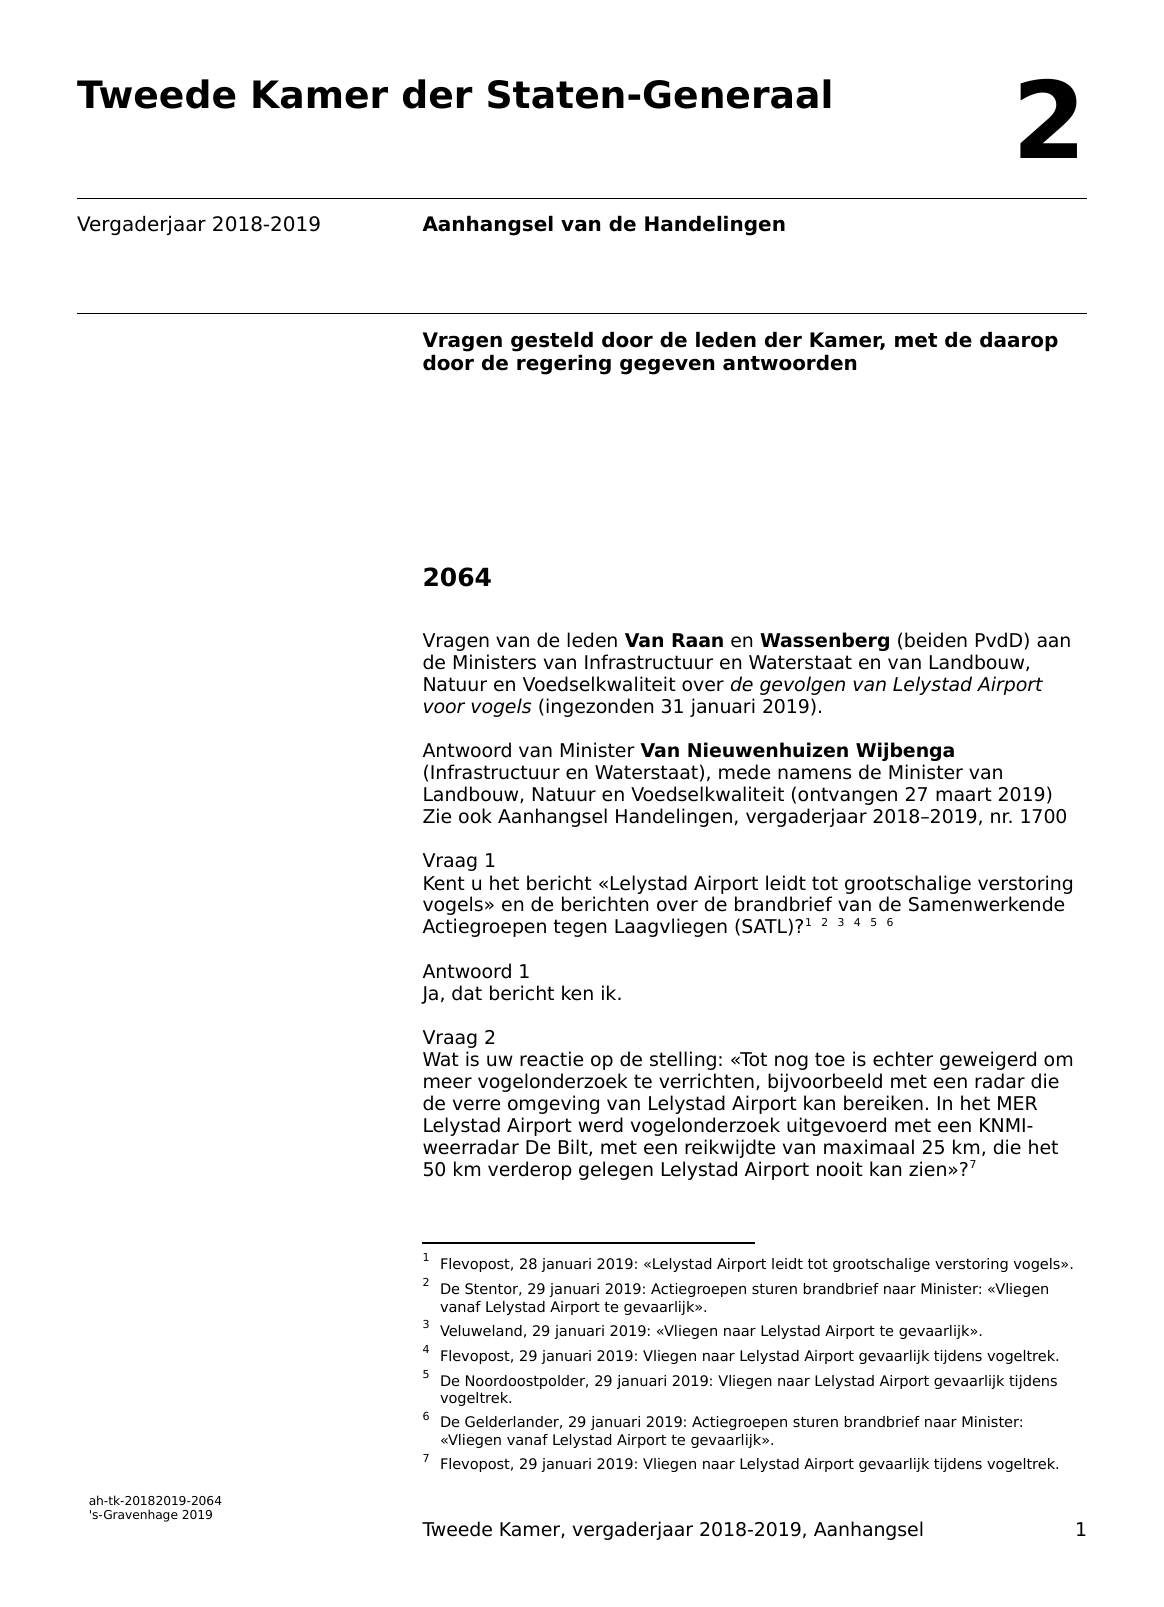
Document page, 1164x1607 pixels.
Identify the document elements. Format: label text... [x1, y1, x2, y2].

text Vraag 1 [422, 850, 1087, 872]
table_header Tweede Kamer der Staten-Generaal [77, 59, 886, 198]
text Flevopost, 29 januari 2019: Vliegen naar Lelystad Airport gevaarlijk tijdens vogeltrek. [422, 1452, 1087, 1474]
text Kent u het bericht «Lelystad Airport leidt tot grootschalige verstoring vogels» en de berichten over de brandbrief van de Samenwerkende Actiegroepen tegen Laagvliegen (SATL)? [422, 872, 1087, 938]
text Antwoord 1 [422, 961, 1087, 982]
text Vragen van de leden Van Raan en Wassenberg (beiden PvdD) aan de Ministers van Infrastructuur en Waterstaat en van Landbouw, Natuur en Voedselkwaliteit over de gevolgen van Lelystad Airport voor vogels (ingezonden 31 januari 2019). [422, 630, 1087, 718]
table_cell [77, 314, 422, 375]
text ah-tk-20182019-2064 [88, 1494, 323, 1508]
text De Stentor, 29 januari 2019: Actiegroepen sturen brandbrief naar Minister: «Vliegen vanaf Lelystad Airport te gevaarlijk». [422, 1277, 1087, 1316]
text Flevopost, 29 januari 2019: Vliegen naar Lelystad Airport gevaarlijk tijdens vogeltrek. [422, 1343, 1087, 1366]
text Wat is uw reactie op de stelling: «Tot nog toe is echter geweigerd om meer vogelonderzoek te verrichten, bijvoorbeeld met een radar die de verre omgeving van Lelystad Airport kan bereiken. In het MER Lelystad Airport werd vogelonderzoek uitgevoerd met een KNMI-weerradar De Bilt, met een reikwijdte van maximaal 25 km, die het 50 km verderop gelegen Lelystad Airport nooit kan zien»? [422, 1049, 1087, 1181]
table_cell Aanhangsel van de Handelingen [422, 199, 1087, 313]
text Antwoord van Minister Van Nieuwenhuizen Wijbenga (Infrastructuur en Waterstaat), mede namens de Minister van Landbouw, Natuur en Voedselkwaliteit (ontvangen 27 maart 2019) Zie ook Aanhangsel Handelingen, vergaderjaar 2018–2019, nr. 1700 [422, 740, 1087, 828]
table_cell Vragen gesteld door de leden der Kamer, met de daarop door de regering gegeven antwoorden [422, 314, 1087, 375]
text De Noordoostpolder, 29 januari 2019: Vliegen naar Lelystad Airport gevaarlijk tijdens vogeltrek. [422, 1368, 1087, 1407]
text Flevopost, 28 januari 2019: «Lelystad Airport leidt tot grootschalige verstoring vogels». [422, 1252, 1087, 1274]
text Ja, dat bericht ken ik. [422, 982, 1087, 1004]
text De Gelderlander, 29 januari 2019: Actiegroepen sturen brandbrief naar Minister: «Vliegen vanaf Lelystad Airport te gevaarlijk». [422, 1410, 1087, 1449]
text Veluweland, 29 januari 2019: «Vliegen naar Lelystad Airport te gevaarlijk». [422, 1318, 1087, 1341]
table_cell Vergaderjaar 2018-2019 [77, 199, 422, 313]
text Vraag 2 [422, 1027, 1087, 1049]
table_header 2 [886, 59, 1087, 198]
text 's-Gravenhage 2019 [88, 1508, 323, 1522]
text 2064 [422, 563, 1087, 592]
